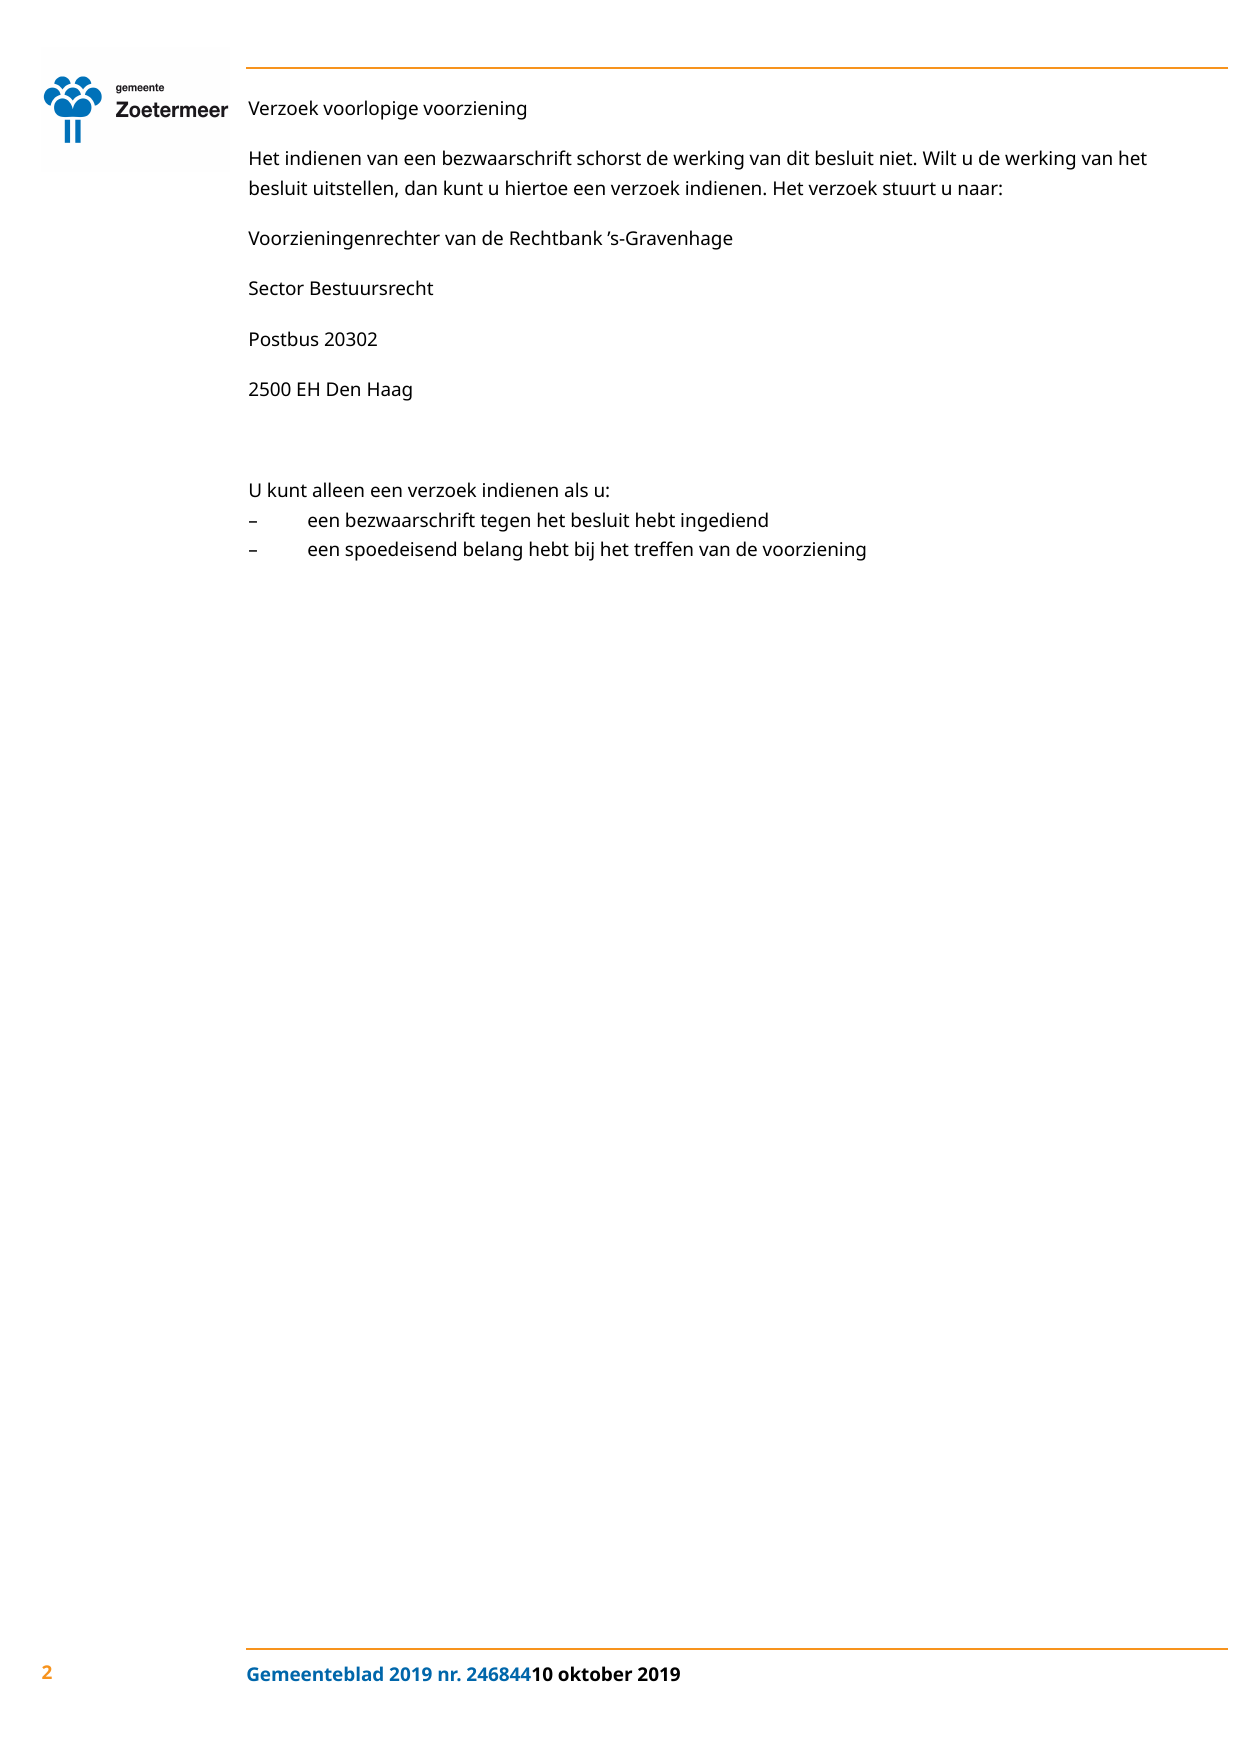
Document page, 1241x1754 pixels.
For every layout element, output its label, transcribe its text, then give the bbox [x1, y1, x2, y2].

text Voorzieningenrechter van de Rechtbank ’s-Gravenhage [248, 225, 1152, 251]
text 2500 EH Den Haag [248, 376, 1152, 402]
text U kunt alleen een verzoek indienen als u: [248, 477, 1152, 503]
text Verzoek voorlopige voorziening [248, 95, 1152, 121]
picture [41, 47, 231, 172]
list een spoedeisend belang hebt bij het treffen van de voorziening [248, 536, 1152, 562]
list een bezwaarschrift tegen het besluit hebt ingediend [248, 507, 1152, 533]
text Sector Bestuursrecht [248, 276, 1152, 301]
text Het indienen van een bezwaarschrift schorst de werking van dit besluit niet. Wilt u de werking van het besluit uitstellen, dan kunt u hiertoe een verzoek indienen. Het verzoek stuurt u naar: [248, 145, 1152, 201]
text Postbus 20302 [248, 326, 1152, 352]
